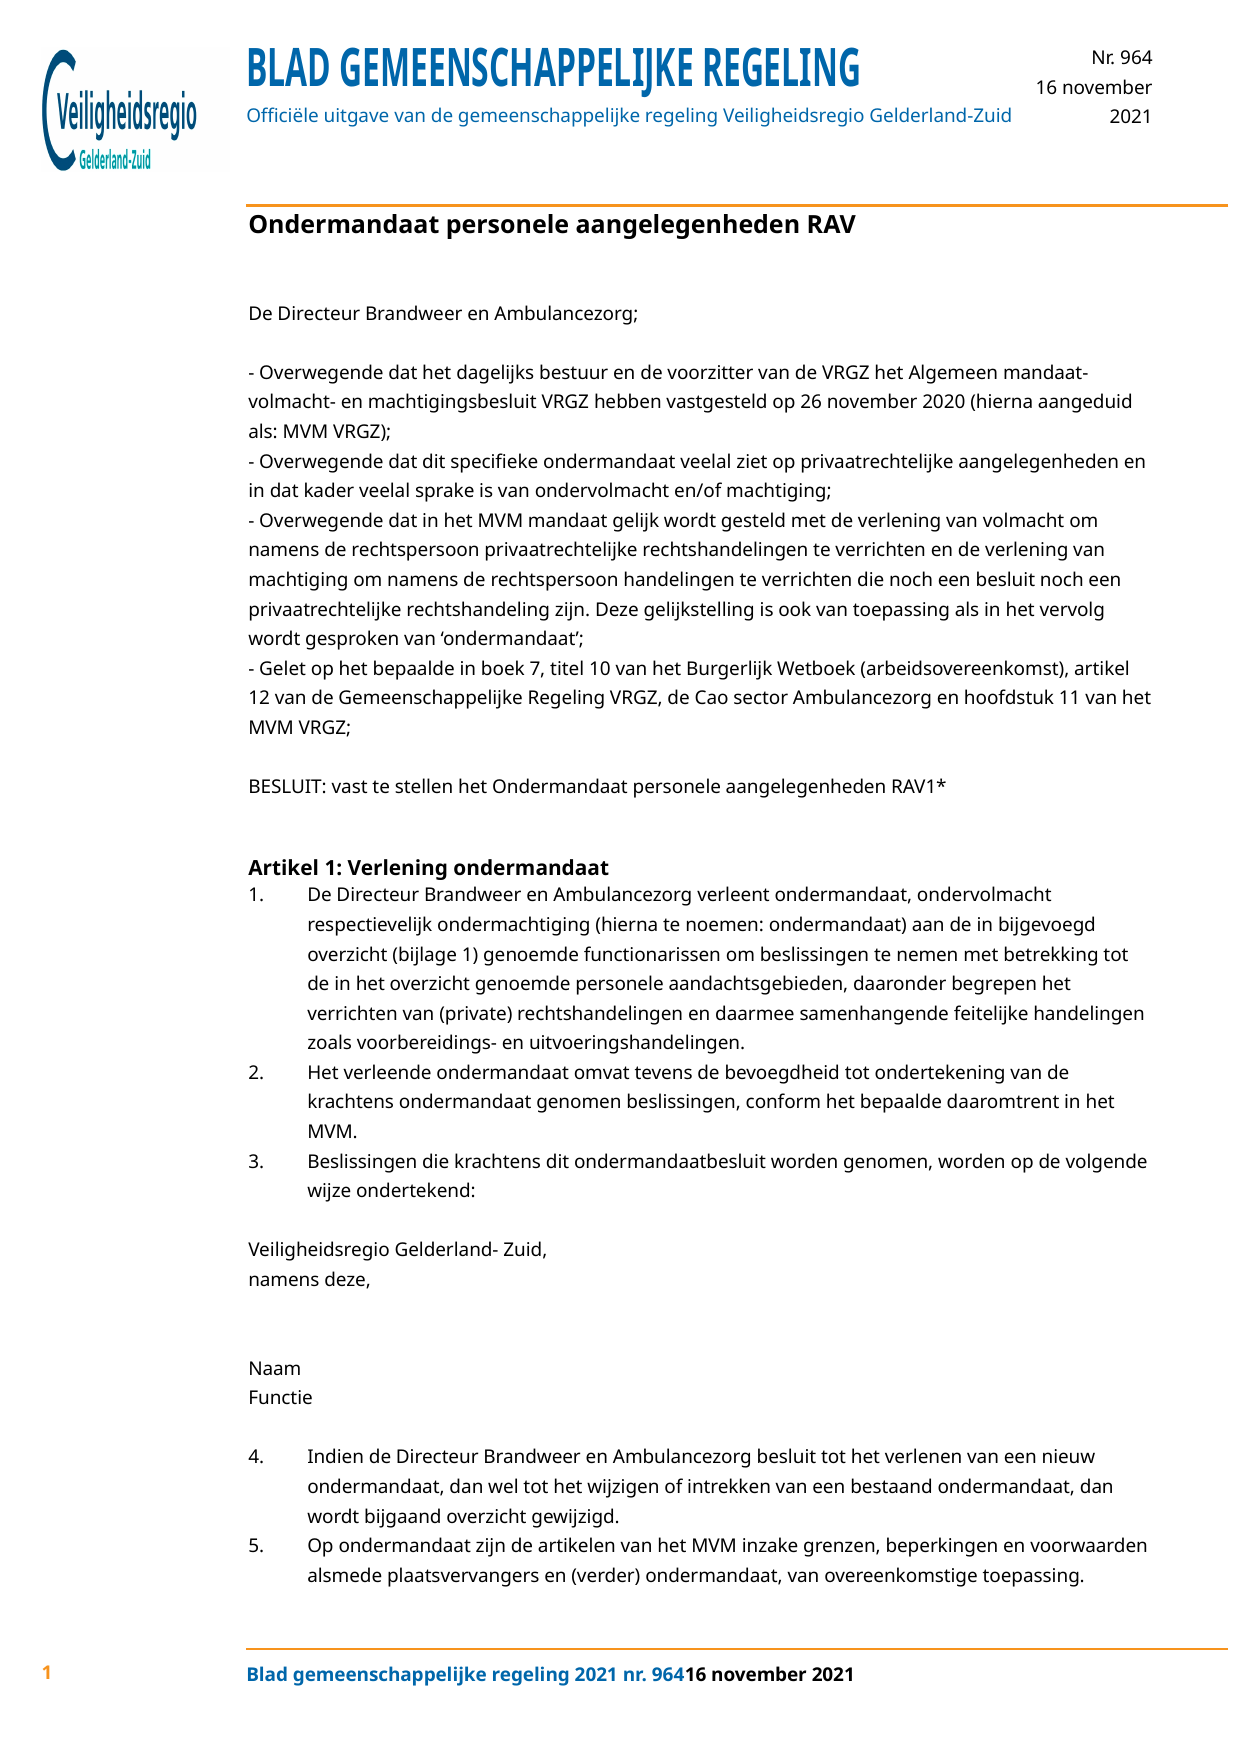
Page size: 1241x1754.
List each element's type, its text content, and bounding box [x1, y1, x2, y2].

text - Gelet op het bepaalde in boek 7, titel 10 van het Burgerlijk Wetboek (arbeidsovereenkomst), artikel 12 van de Gemeenschappelijke Regeling VRGZ, de Cao sector Ambulancezorg en hoofdstuk 11 van het MVM VRGZ; [248, 655, 1152, 740]
text Artikel 1: Verlening ondermandaat [248, 853, 1152, 882]
text Veiligheidsregio Gelderland- Zuid, [248, 1237, 1152, 1262]
text BESLUIT: vast te stellen het Ondermandaat personele aangelegenheden RAV1* [248, 773, 1152, 799]
text namens deze, [248, 1266, 1152, 1292]
list Beslissingen die krachtens dit ondermandaatbesluit worden genomen, worden op de volgende wijze ondertekend: [248, 1148, 1152, 1203]
list De Directeur Brandweer en Ambulancezorg verleent ondermandaat, ondervolmacht respectievelijk ondermachtiging (hierna te noemen: ondermandaat) aan de in bijgevoegd overzicht (bijlage 1) genoemde functionarissen om beslissingen te nemen met betrekking tot de in het overzicht genoemde personele aandachtsgebieden, daaronder begrepen het verrichten van (private) rechtshandelingen en daarmee samenhangende feitelijke handelingen zoals voorbereidings- en uitvoeringshandelingen. [248, 882, 1152, 1055]
text - Overwegende dat het dagelijks bestuur en de voorzitter van de VRGZ het Algemeen mandaat- volmacht- en machtigingsbesluit VRGZ hebben vastgesteld op 26 november 2020 (hierna aangeduid als: MVM VRGZ); [248, 359, 1152, 444]
text Ondermandaat personele aangelegenheden RAV [248, 207, 1152, 241]
picture [41, 47, 231, 172]
text Naam [248, 1355, 1152, 1381]
text - Overwegende dat in het MVM mandaat gelijk wordt gesteld met de verlening van volmacht om namens de rechtspersoon privaatrechtelijke rechtshandelingen te verrichten en de verlening van machtiging om namens de rechtspersoon handelingen te verrichten die noch een besluit noch een privaatrechtelijke rechtshandeling zijn. Deze gelijkstelling is ook van toepassing als in het vervolg wordt gesproken van ‘ondermandaat’; [248, 507, 1152, 651]
text Functie [248, 1384, 1152, 1410]
list Indien de Directeur Brandweer en Ambulancezorg besluit tot het verlenen van een nieuw ondermandaat, dan wel tot het wijzigen of intrekken van een bestaand ondermandaat, dan wordt bijgaand overzicht gewijzigd. [248, 1444, 1152, 1529]
list Het verleende ondermandaat omvat tevens de bevoegdheid tot ondertekening van de krachtens ondermandaat genomen beslissingen, conform het bepaalde daaromtrent in het MVM. [248, 1059, 1152, 1144]
list Op ondermandaat zijn de artikelen van het MVM inzake grenzen, beperkingen en voorwaarden alsmede plaatsvervangers en (verder) ondermandaat, van overeenkomstige toepassing. [248, 1532, 1152, 1588]
text - Overwegende dat dit specifieke ondermandaat veelal ziet op privaatrechtelijke aangelegenheden en in dat kader veelal sprake is van ondervolmacht en/of machtiging; [248, 448, 1152, 503]
text De Directeur Brandweer en Ambulancezorg; [248, 300, 1152, 326]
